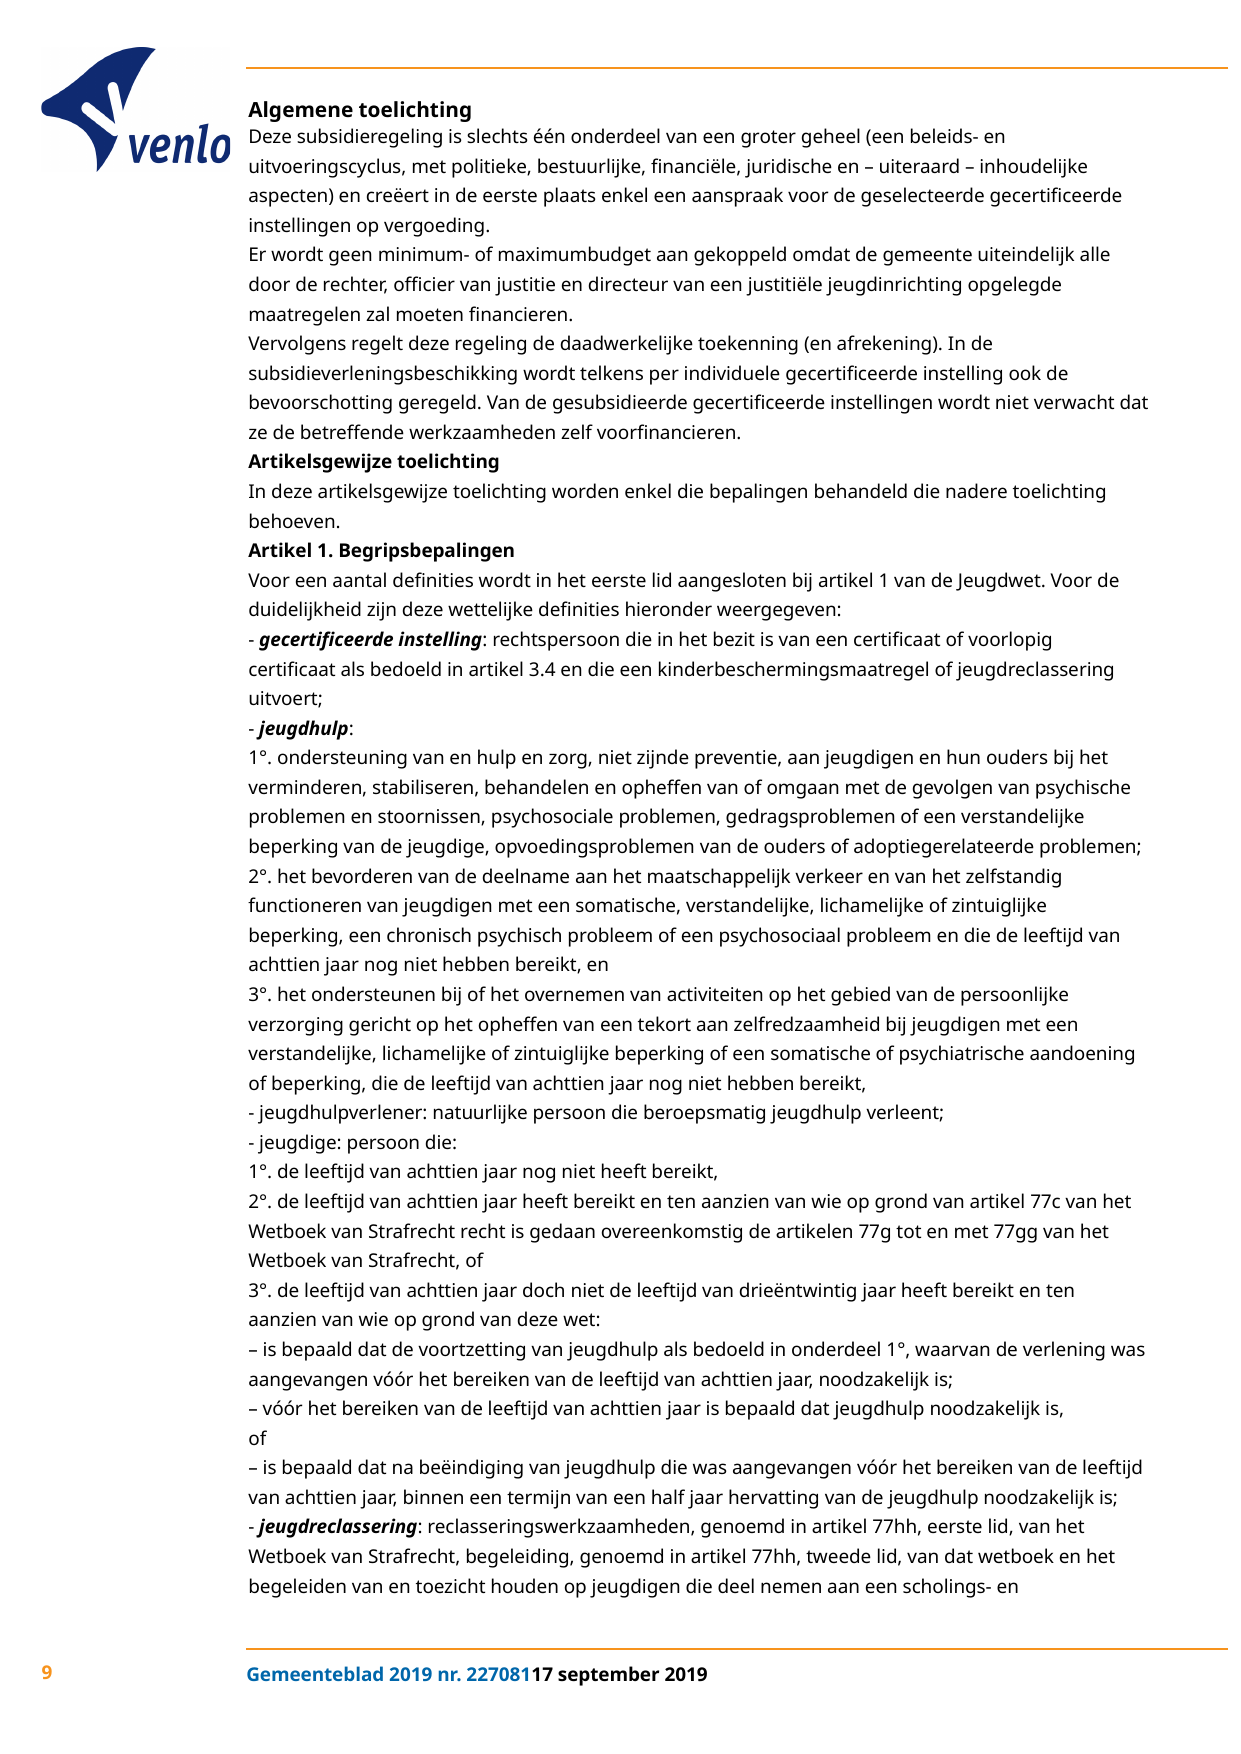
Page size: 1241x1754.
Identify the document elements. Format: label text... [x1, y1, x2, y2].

text - jeugdige: persoon die: [248, 1129, 1152, 1155]
text uitvoeringscyclus, met politieke, bestuurlijke, financiële, juridische en – uiteraard – inhoudelijke aspecten) en creëert in de eerste plaats enkel een aanspraak voor de geselecteerde gecertificeerde instellingen op vergoeding. [248, 153, 1152, 238]
text functioneren van jeugdigen met een somatische, verstandelijke, lichamelijke of zintuiglijke [248, 892, 1152, 918]
text - jeugdhulp: [248, 715, 1152, 741]
text - gecertificeerde instelling: rechtspersoon die in het bezit is van een certificaat of voorlopig [248, 626, 1152, 652]
text beperking, een chronisch psychisch probleem of een psychosociaal probleem en die de leeftijd van achttien jaar nog niet hebben bereikt, en [248, 922, 1152, 977]
text - jeugdreclassering: reclasseringswerkzaamheden, genoemd in artikel 77hh, eerste lid, van het Wetboek van Strafrecht, begeleiding, genoemd in artikel 77hh, tweede lid, van dat wetboek en het begeleiden van en toezicht houden op jeugdigen die deel nemen aan een scholings- en [248, 1514, 1152, 1599]
picture [41, 47, 231, 172]
text – is bepaald dat de voortzetting van jeugdhulp als bedoeld in onderdeel 1°, waarvan de verlening was aangevangen vóór het bereiken van de leeftijd van achttien jaar, noodzakelijk is; [248, 1336, 1152, 1392]
text 3°. de leeftijd van achttien jaar doch niet de leeftijd van drieëntwintig jaar heeft bereikt en ten [248, 1277, 1152, 1303]
text - jeugdhulpverlener: natuurlijke persoon die beroepsmatig jeugdhulp verleent; [248, 1099, 1152, 1125]
text of [248, 1425, 1152, 1451]
text Algemene toelichting [248, 95, 1152, 123]
text – vóór het bereiken van de leeftijd van achttien jaar is bepaald dat jeugdhulp noodzakelijk is, [248, 1395, 1152, 1421]
text verstandelijke, lichamelijke of zintuiglijke beperking of een somatische of psychiatrische aandoening of beperking, die de leeftijd van achttien jaar nog niet hebben bereikt, [248, 1040, 1152, 1096]
text 2°. de leeftijd van achttien jaar heeft bereikt en ten aanzien van wie op grond van artikel 77c van het Wetboek van Strafrecht recht is gedaan overeenkomstig de artikelen 77g tot en met 77gg van het Wetboek van Strafrecht, of [248, 1188, 1152, 1273]
text Artikel 1. Begripsbepalingen [248, 537, 1152, 563]
text 3°. het ondersteunen bij of het overnemen van activiteiten op het gebied van de persoonlijke [248, 981, 1152, 1007]
text Voor een aantal definities wordt in het eerste lid aangesloten bij artikel 1 van de Jeugdwet. Voor de duidelijkheid zijn deze wettelijke definities hieronder weergegeven: [248, 567, 1152, 622]
text – is bepaald dat na beëindiging van jeugdhulp die was aangevangen vóór het bereiken van de leeftijd van achttien jaar, binnen een termijn van een half jaar hervatting van de jeugdhulp noodzakelijk is; [248, 1454, 1152, 1510]
text Deze subsidieregeling is slechts één onderdeel van een groter geheel (een beleids- en [248, 123, 1152, 149]
text 1°. ondersteuning van en hulp en zorg, niet zijnde preventie, aan jeugdigen en hun ouders bij het verminderen, stabiliseren, behandelen en opheffen van of omgaan met de gevolgen van psychische problemen en stoornissen, psychosociale problemen, gedragsproblemen of een verstandelijke beperking van de jeugdige, opvoedingsproblemen van de ouders of adoptiegerelateerde problemen; [248, 744, 1152, 859]
text In deze artikelsgewijze toelichting worden enkel die bepalingen behandeld die nadere toelichting behoeven. [248, 478, 1152, 534]
text aanzien van wie op grond van deze wet: [248, 1307, 1152, 1332]
text Artikelsgewijze toelichting [248, 449, 1152, 474]
text Vervolgens regelt deze regeling de daadwerkelijke toekenning (en afrekening). In de subsidieverleningsbeschikking wordt telkens per individuele gecertificeerde instelling ook de bevoorschotting geregeld. Van de gesubsidieerde gecertificeerde instellingen wordt niet verwacht dat ze de betreffende werkzaamheden zelf voorfinancieren. [248, 330, 1152, 445]
text Er wordt geen minimum- of maximumbudget aan gekoppeld omdat de gemeente uiteindelijk alle door de rechter, officier van justitie en directeur van een justitiële jeugdinrichting opgelegde maatregelen zal moeten financieren. [248, 242, 1152, 327]
text certificaat als bedoeld in artikel 3.4 en die een kinderbeschermingsmaatregel of jeugdreclassering uitvoert; [248, 656, 1152, 711]
text 1°. de leeftijd van achttien jaar nog niet heeft bereikt, [248, 1159, 1152, 1184]
text 2°. het bevorderen van de deelname aan het maatschappelijk verkeer en van het zelfstandig [248, 863, 1152, 889]
text verzorging gericht op het opheffen van een tekort aan zelfredzaamheid bij jeugdigen met een [248, 1011, 1152, 1037]
